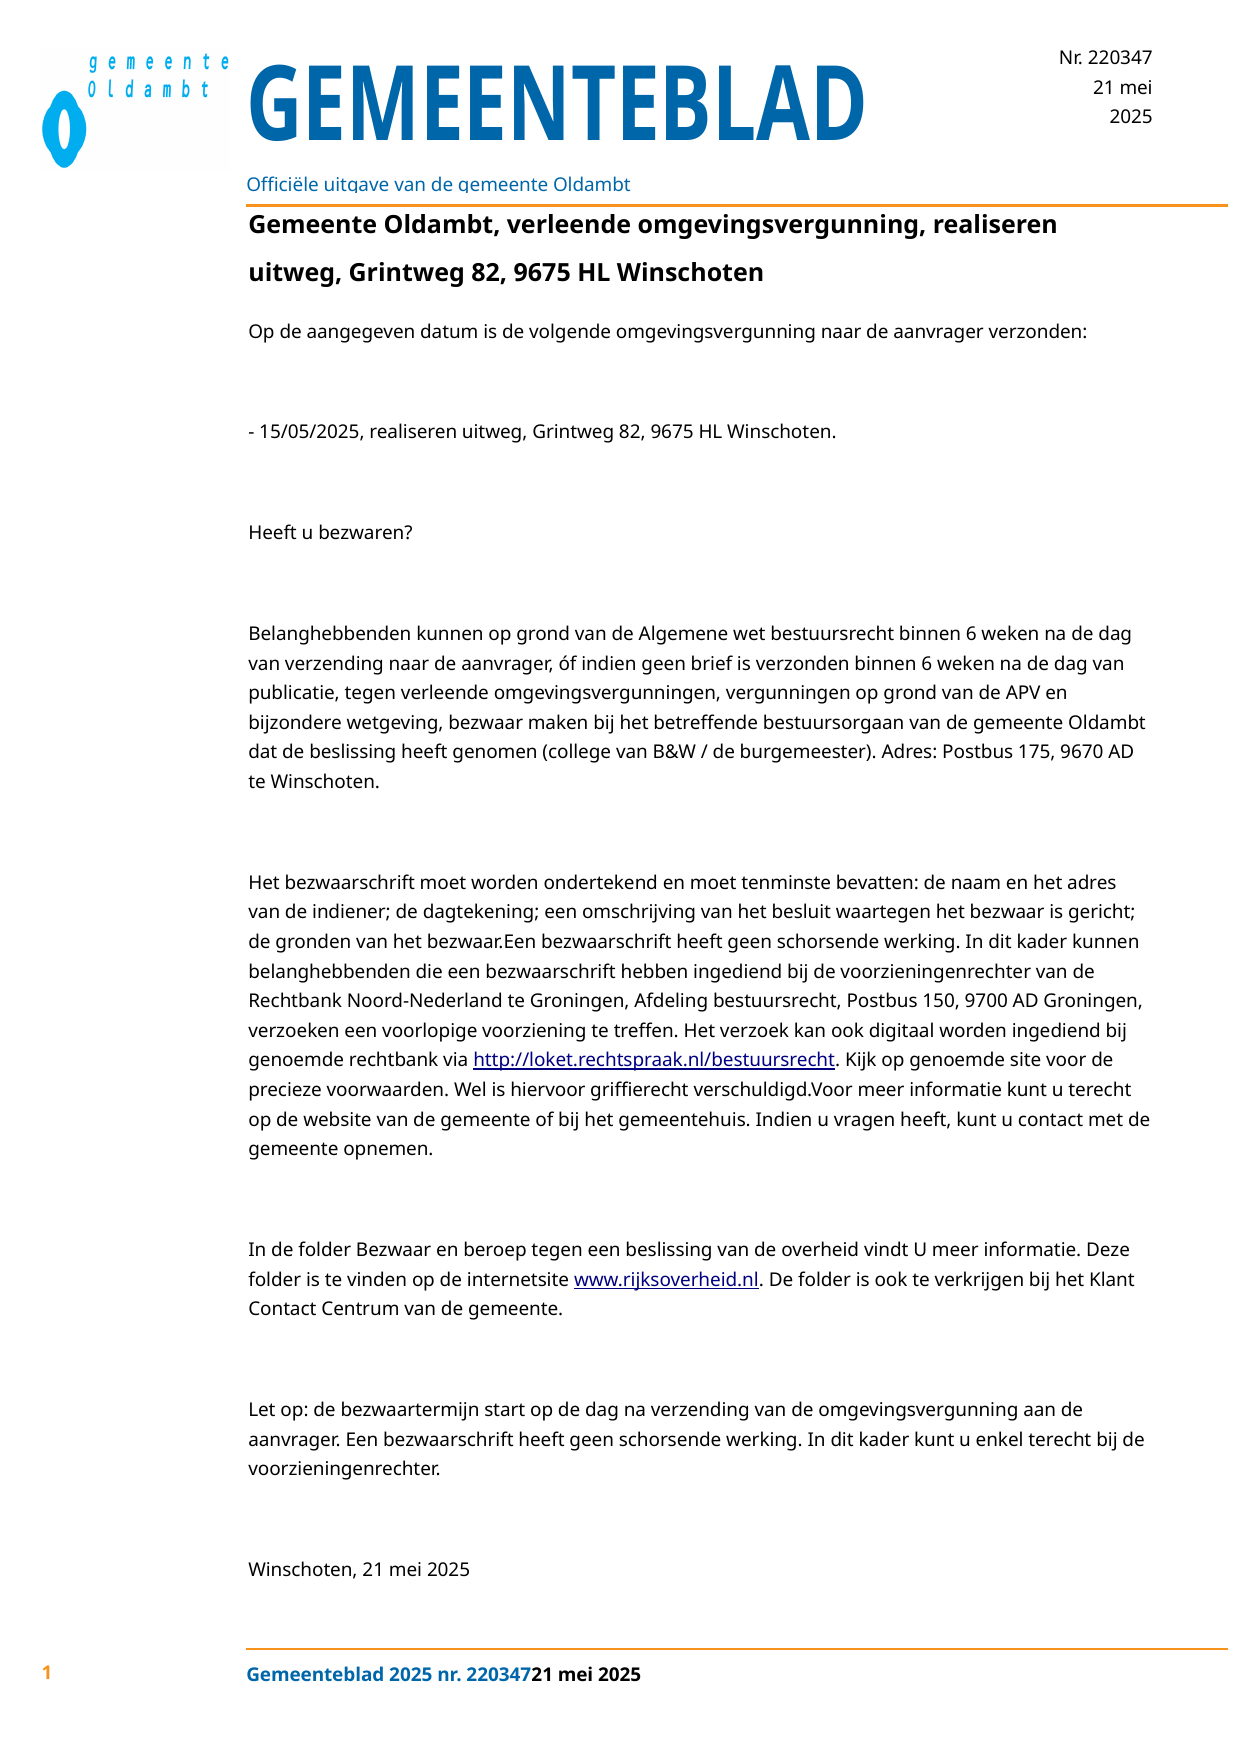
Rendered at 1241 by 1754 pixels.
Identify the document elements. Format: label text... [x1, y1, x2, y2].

picture [41, 47, 231, 172]
text - 15/05/2025, realiseren uitweg, Grintweg 82, 9675 HL Winschoten. [248, 419, 1152, 444]
text Het bezwaarschrift moet worden ondertekend en moet tenminste bevatten: de naam en het adres van de indiener; de dagtekening; een omschrijving van het besluit waartegen het bezwaar is gericht; de gronden van het bezwaar.Een bezwaarschrift heeft geen schorsende werking. In dit kader kunnen belanghebbenden die een bezwaarschrift hebben ingediend bij de voorzieningenrechter van de Rechtbank Noord-Nederland te Groningen, Afdeling bestuursrecht, Postbus 150, 9700 AD Groningen, verzoeken een voorlopige voorziening te treffen. Het verzoek kan ook digitaal worden ingediend bij genoemde rechtbank via http://loket.rechtspraak.nl/bestuursrecht. Kijk op genoemde site voor de precieze voorwaarden. Wel is hiervoor griffierecht verschuldigd.Voor meer informatie kunt u terecht op de website van de gemeente of bij het gemeentehuis. Indien u vragen heeft, kunt u contact met de gemeente opnemen. [248, 869, 1152, 1161]
text Winschoten, 21 mei 2025 [248, 1556, 1152, 1582]
text Heeft u bezwaren? [248, 519, 1152, 545]
text Let op: de bezwaartermijn start op de dag na verzending van de omgevingsvergunning aan de aanvrager. Een bezwaarschrift heeft geen schorsende werking. In dit kader kunt u enkel terecht bij de voorzieningenrechter. [248, 1396, 1152, 1481]
text Gemeente Oldambt, verleende omgevingsvergunning, realiseren uitweg, Grintweg 82, 9675 HL Winschoten [248, 207, 1152, 288]
text Op de aangegeven datum is de volgende omgevingsvergunning naar de aanvrager verzonden: [248, 318, 1152, 344]
text In de folder Bezwaar en beroep tegen een beslissing van de overheid vindt U meer informatie. Deze folder is te vinden op de internetsite www.rijksoverheid.nl. De folder is ook te verkrijgen bij het Klant Contact Centrum van de gemeente. [248, 1236, 1152, 1321]
text Belanghebbenden kunnen op grond van de Algemene wet bestuursrecht binnen 6 weken na de dag van verzending naar de aanvrager, óf indien geen brief is verzonden binnen 6 weken na de dag van publicatie, tegen verleende omgevingsvergunningen, vergunningen op grond van de APV en bijzondere wetgeving, bezwaar maken bij het betreffende bestuursorgaan van de gemeente Oldambt dat de beslissing heeft genomen (college van B&W / de burgemeester). Adres: Postbus 175, 9670 AD te Winschoten. [248, 620, 1152, 794]
